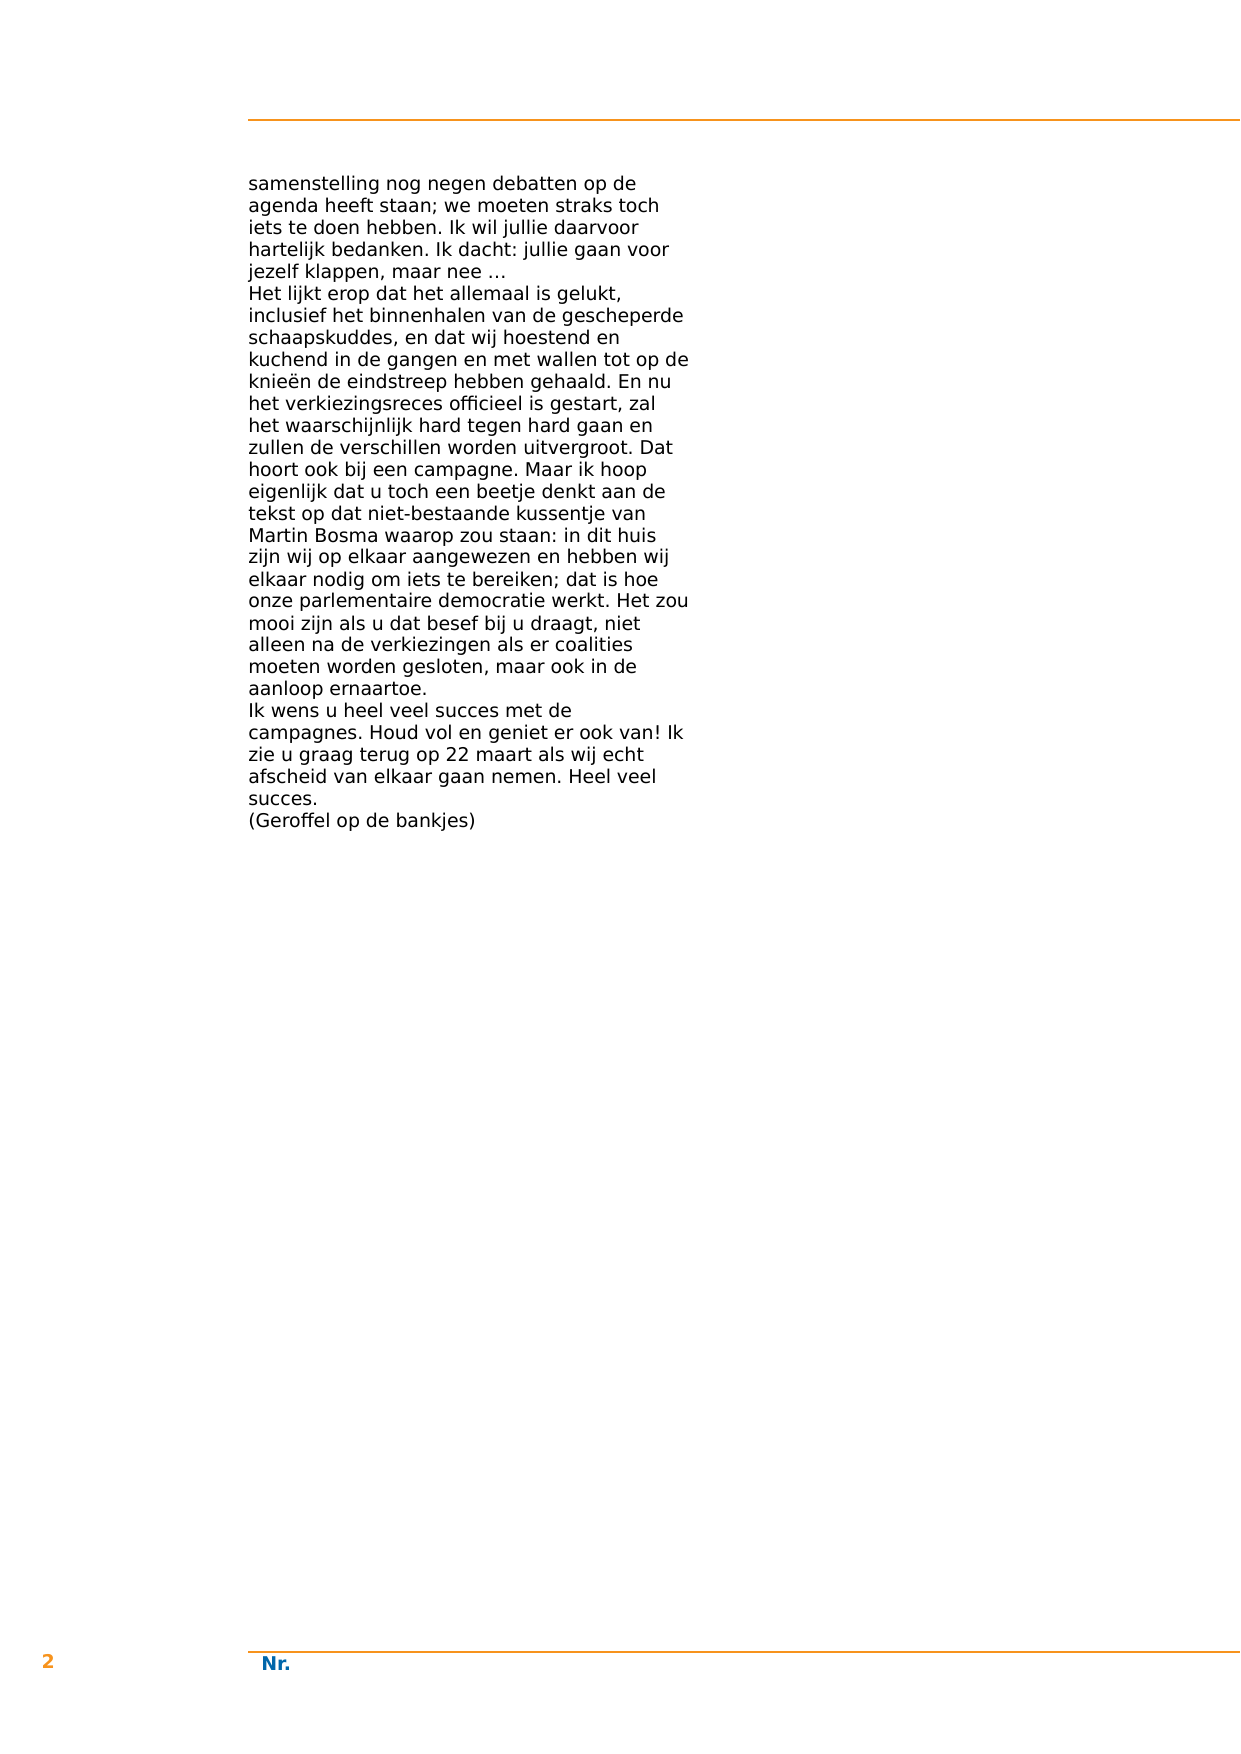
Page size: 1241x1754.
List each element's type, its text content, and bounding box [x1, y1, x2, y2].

text Ik wens u heel veel succes met de campagnes. Houd vol en geniet er ook van! Ik zie u graag terug op 22 maart als wij echt afscheid van elkaar gaan nemen. Heel veel succes. [248, 700, 691, 810]
text samenstelling nog negen debatten op de agenda heeft staan; we moeten straks toch iets te doen hebben. Ik wil jullie daarvoor hartelijk bedanken. Ik dacht: jullie gaan voor jezelf klappen, maar nee … [248, 173, 691, 283]
text (Geroffel op de bankjes) [248, 810, 691, 832]
text Het lijkt erop dat het allemaal is gelukt, inclusief het binnenhalen van de gescheperde schaapskuddes, en dat wij hoestend en kuchend in de gangen en met wallen tot op de knieën de eindstreep hebben gehaald. En nu het verkiezingsreces officieel is gestart, zal het waarschijnlijk hard tegen hard gaan en zullen de verschillen worden uitvergroot. Dat hoort ook bij een campagne. Maar ik hoop eigenlijk dat u toch een beetje denkt aan de tekst op dat niet-bestaande kussentje van Martin Bosma waarop zou staan: in dit huis zijn wij op elkaar aangewezen en hebben wij elkaar nodig om iets te bereiken; dat is hoe onze parlementaire democratie werkt. Het zou mooi zijn als u dat besef bij u draagt, niet alleen na de verkiezingen als er coalities moeten worden gesloten, maar ook in de aanloop ernaartoe. [248, 283, 691, 700]
